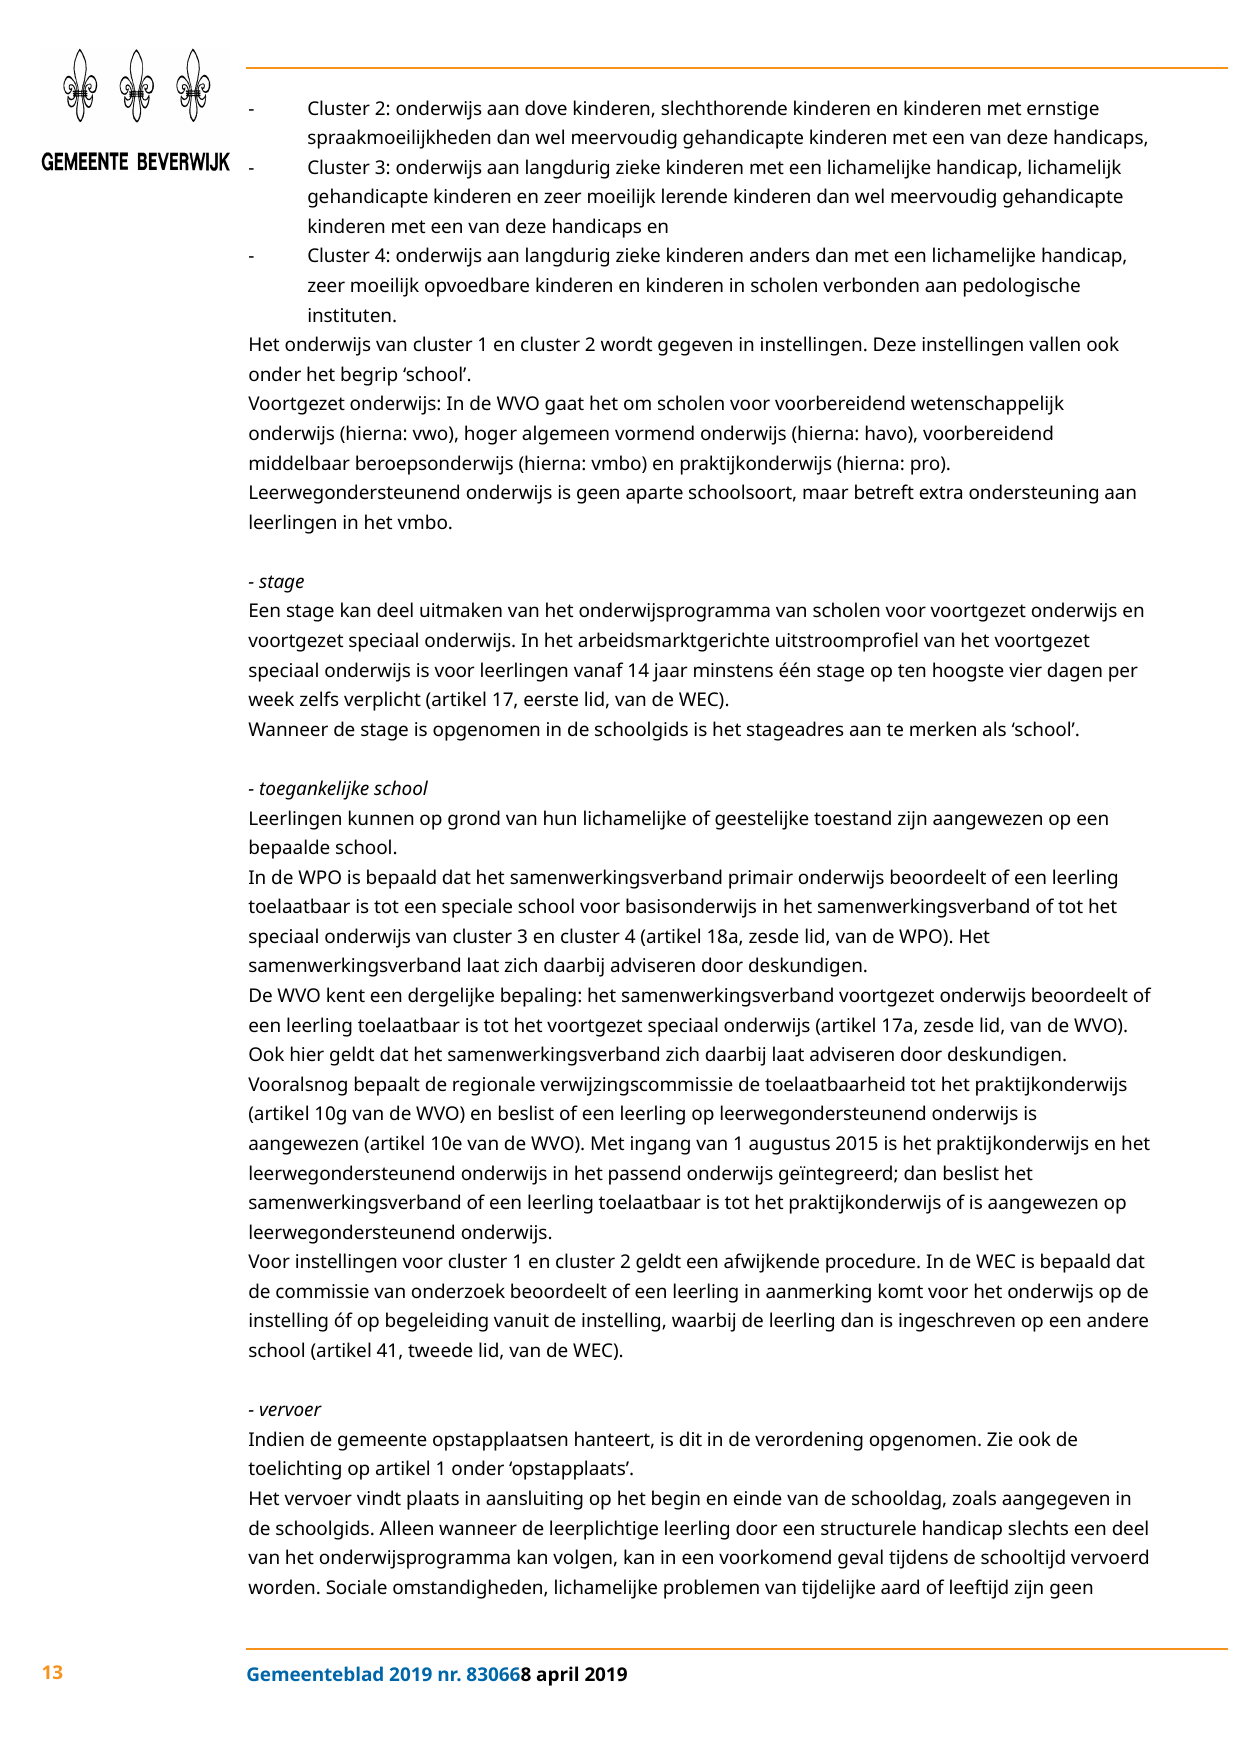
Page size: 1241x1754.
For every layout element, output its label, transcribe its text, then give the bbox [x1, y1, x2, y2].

text Wanneer de stage is opgenomen in de schoolgids is het stageadres aan te merken als ‘school’. [248, 716, 1152, 742]
text - toegankelijke school [248, 775, 1152, 801]
text Voor instellingen voor cluster 1 en cluster 2 geldt een afwijkende procedure. In de WEC is bepaald dat de commissie van onderzoek beoordeelt of een leerling in aanmerking komt voor het onderwijs op de instelling óf op begeleiding vanuit de instelling, waarbij de leerling dan is ingeschreven op een andere school (artikel 41, tweede lid, van de WEC). [248, 1248, 1152, 1363]
text Vooralsnog bepaalt de regionale verwijzingscommissie de toelaatbaarheid tot het praktijkonderwijs (artikel 10g van de WVO) en beslist of een leerling op leerwegondersteunend onderwijs is aangewezen (artikel 10e van de WVO). Met ingang van 1 augustus 2015 is het praktijkonderwijs en het leerwegondersteunend onderwijs in het passend onderwijs geïntegreerd; dan beslist het samenwerkingsverband of een leerling toelaatbaar is tot het praktijkonderwijs of is aangewezen op leerwegondersteunend onderwijs. [248, 1071, 1152, 1245]
text Het vervoer vindt plaats in aansluiting op het begin en einde van de schooldag, zoals aangegeven in de schoolgids. Alleen wanneer de leerplichtige leerling door een structurele handicap slechts een deel van het onderwijsprogramma kan volgen, kan in een voorkomend geval tijdens de schooltijd vervoerd worden. Sociale omstandigheden, lichamelijke problemen van tijdelijke aard of leeftijd zijn geen [248, 1485, 1152, 1600]
text Het onderwijs van cluster 1 en cluster 2 wordt gegeven in instellingen. Deze instellingen vallen ook onder het begrip ‘school’. [248, 331, 1152, 387]
text Voortgezet onderwijs: In de WVO gaat het om scholen voor voorbereidend wetenschappelijk onderwijs (hierna: vwo), hoger algemeen vormend onderwijs (hierna: havo), voorbereidend middelbaar beroepsonderwijs (hierna: vmbo) en praktijkonderwijs (hierna: pro). [248, 391, 1152, 476]
list Cluster 4: onderwijs aan langdurig zieke kinderen anders dan met een lichamelijke handicap, zeer moeilijk opvoedbare kinderen en kinderen in scholen verbonden aan pedologische instituten. [248, 243, 1152, 328]
text Leerwegondersteunend onderwijs is geen aparte schoolsoort, maar betreft extra ondersteuning aan leerlingen in het vmbo. [248, 479, 1152, 535]
text Leerlingen kunnen op grond van hun lichamelijke of geestelijke toestand zijn aangewezen op een bepaalde school. [248, 805, 1152, 860]
list Cluster 2: onderwijs aan dove kinderen, slechthorende kinderen en kinderen met ernstige spraakmoeilijkheden dan wel meervoudig gehandicapte kinderen met een van deze handicaps, [248, 95, 1152, 150]
text - stage [248, 568, 1152, 594]
picture [41, 47, 231, 172]
text Een stage kan deel uitmaken van het onderwijsprogramma van scholen voor voortgezet onderwijs en voortgezet speciaal onderwijs. In het arbeidsmarktgerichte uitstroomprofiel van het voortgezet speciaal onderwijs is voor leerlingen vanaf 14 jaar minstens één stage op ten hoogste vier dagen per week zelfs verplicht (artikel 17, eerste lid, van de WEC). [248, 598, 1152, 712]
text De WVO kent een dergelijke bepaling: het samenwerkingsverband voortgezet onderwijs beoordeelt of een leerling toelaatbaar is tot het voortgezet speciaal onderwijs (artikel 17a, zesde lid, van de WVO). Ook hier geldt dat het samenwerkingsverband zich daarbij laat adviseren door deskundigen. [248, 982, 1152, 1067]
list Cluster 3: onderwijs aan langdurig zieke kinderen met een lichamelijke handicap, lichamelijk gehandicapte kinderen en zeer moeilijk lerende kinderen dan wel meervoudig gehandicapte kinderen met een van deze handicaps en [248, 154, 1152, 239]
text Indien de gemeente opstapplaatsen hanteert, is dit in de verordening opgenomen. Zie ook de toelichting op artikel 1 onder ‘opstapplaats’. [248, 1426, 1152, 1481]
text - vervoer [248, 1396, 1152, 1422]
text In de WPO is bepaald dat het samenwerkingsverband primair onderwijs beoordeelt of een leerling toelaatbaar is tot een speciale school voor basisonderwijs in het samenwerkingsverband of tot het speciaal onderwijs van cluster 3 en cluster 4 (artikel 18a, zesde lid, van de WPO). Het samenwerkingsverband laat zich daarbij adviseren door deskundigen. [248, 864, 1152, 978]
